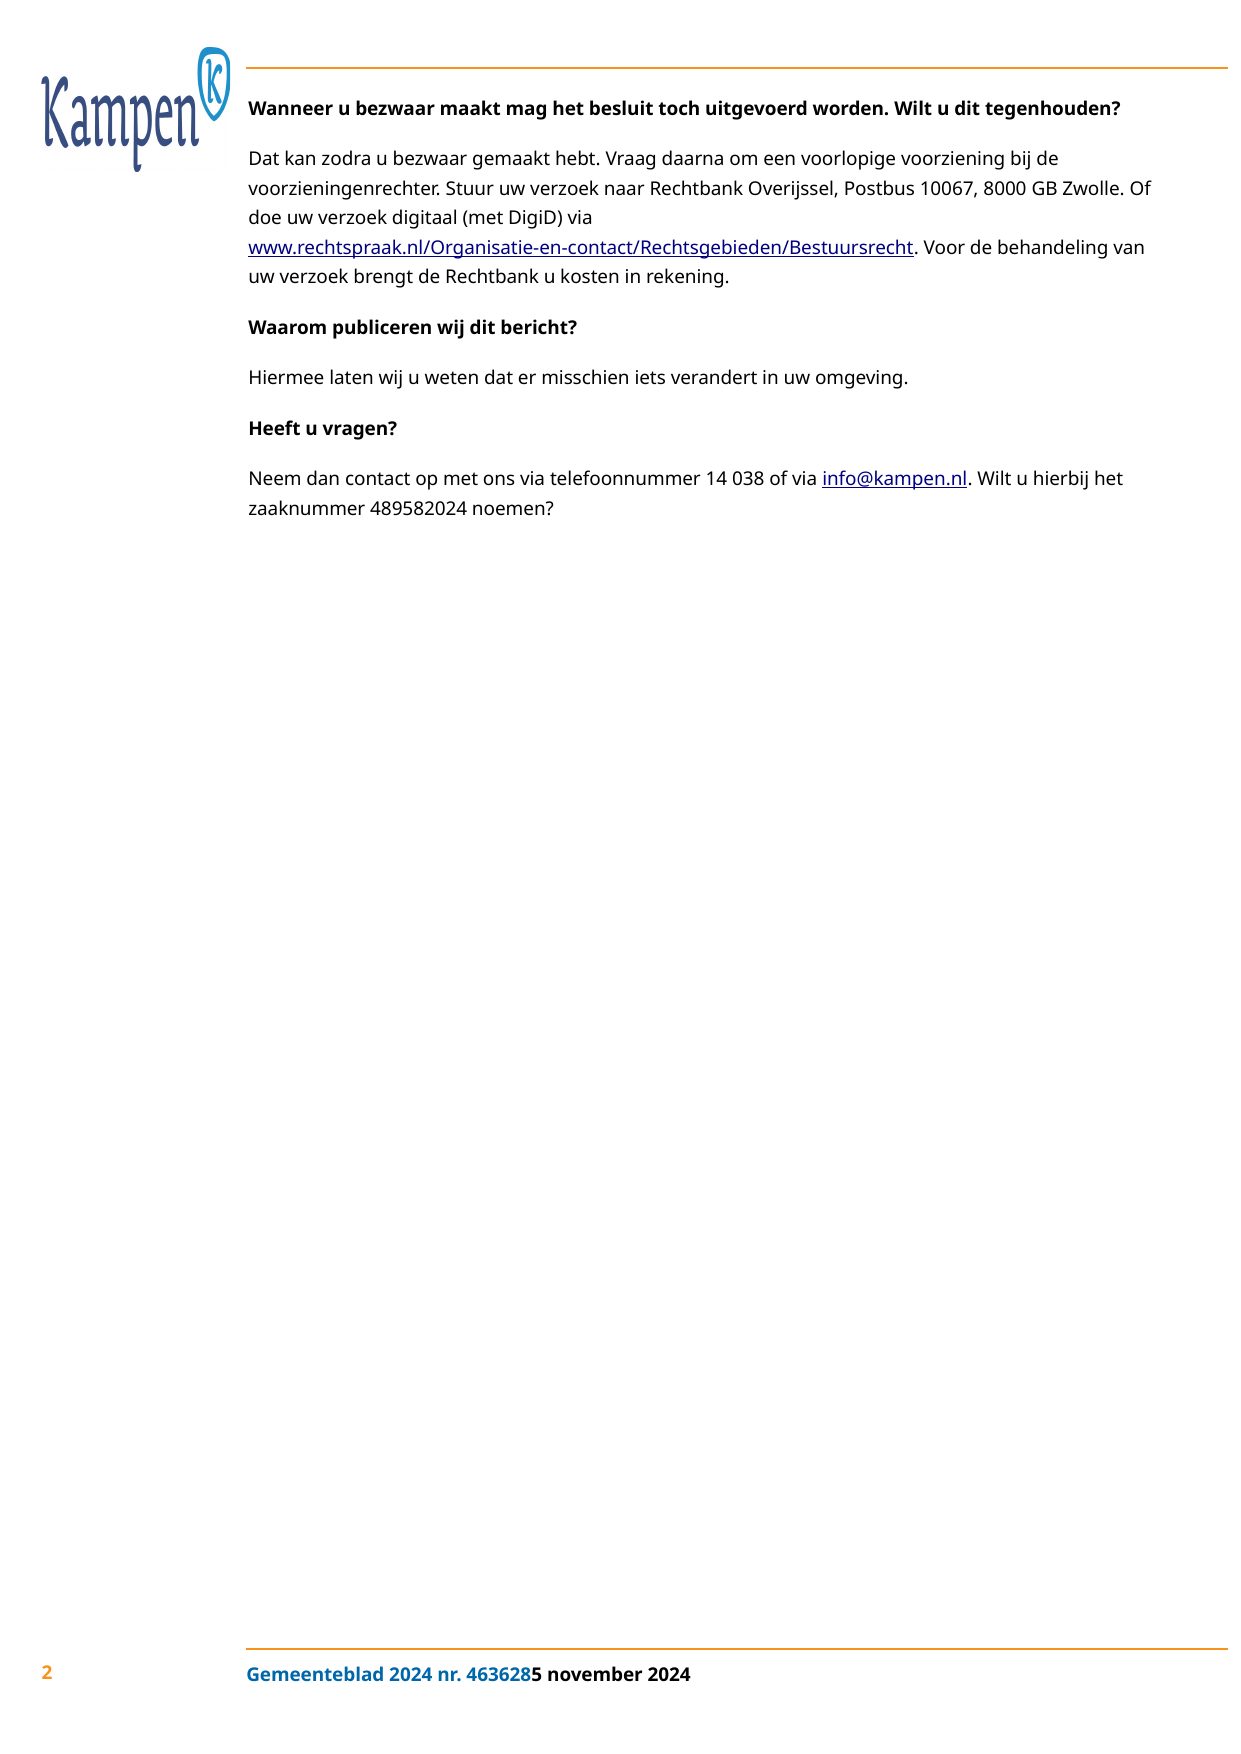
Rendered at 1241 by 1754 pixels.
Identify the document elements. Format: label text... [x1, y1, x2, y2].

text Heeft u vragen? [248, 415, 1152, 441]
text Hiermee laten wij u weten dat er misschien iets verandert in uw omgeving. [248, 364, 1152, 390]
picture [41, 47, 231, 172]
text Dat kan zodra u bezwaar gemaakt hebt. Vraag daarna om een voorlopige voorziening bij de voorzieningenrechter. Stuur uw verzoek naar Rechtbank Overijssel, Postbus 10067, 8000 GB Zwolle. Of doe uw verzoek digitaal (met DigiD) via www.rechtspraak.nl/Organisatie-en-contact/Rechtsgebieden/Bestuursrecht. Voor de behandeling van uw verzoek brengt de Rechtbank u kosten in rekening. [248, 145, 1152, 289]
text Wanneer u bezwaar maakt mag het besluit toch uitgevoerd worden. Wilt u dit tegenhouden? [248, 95, 1152, 121]
text Waarom publiceren wij dit bericht? [248, 314, 1152, 340]
text Neem dan contact op met ons via telefoonnummer 14 038 of via info@kampen.nl. Wilt u hierbij het zaaknummer 489582024 noemen? [248, 465, 1152, 521]
